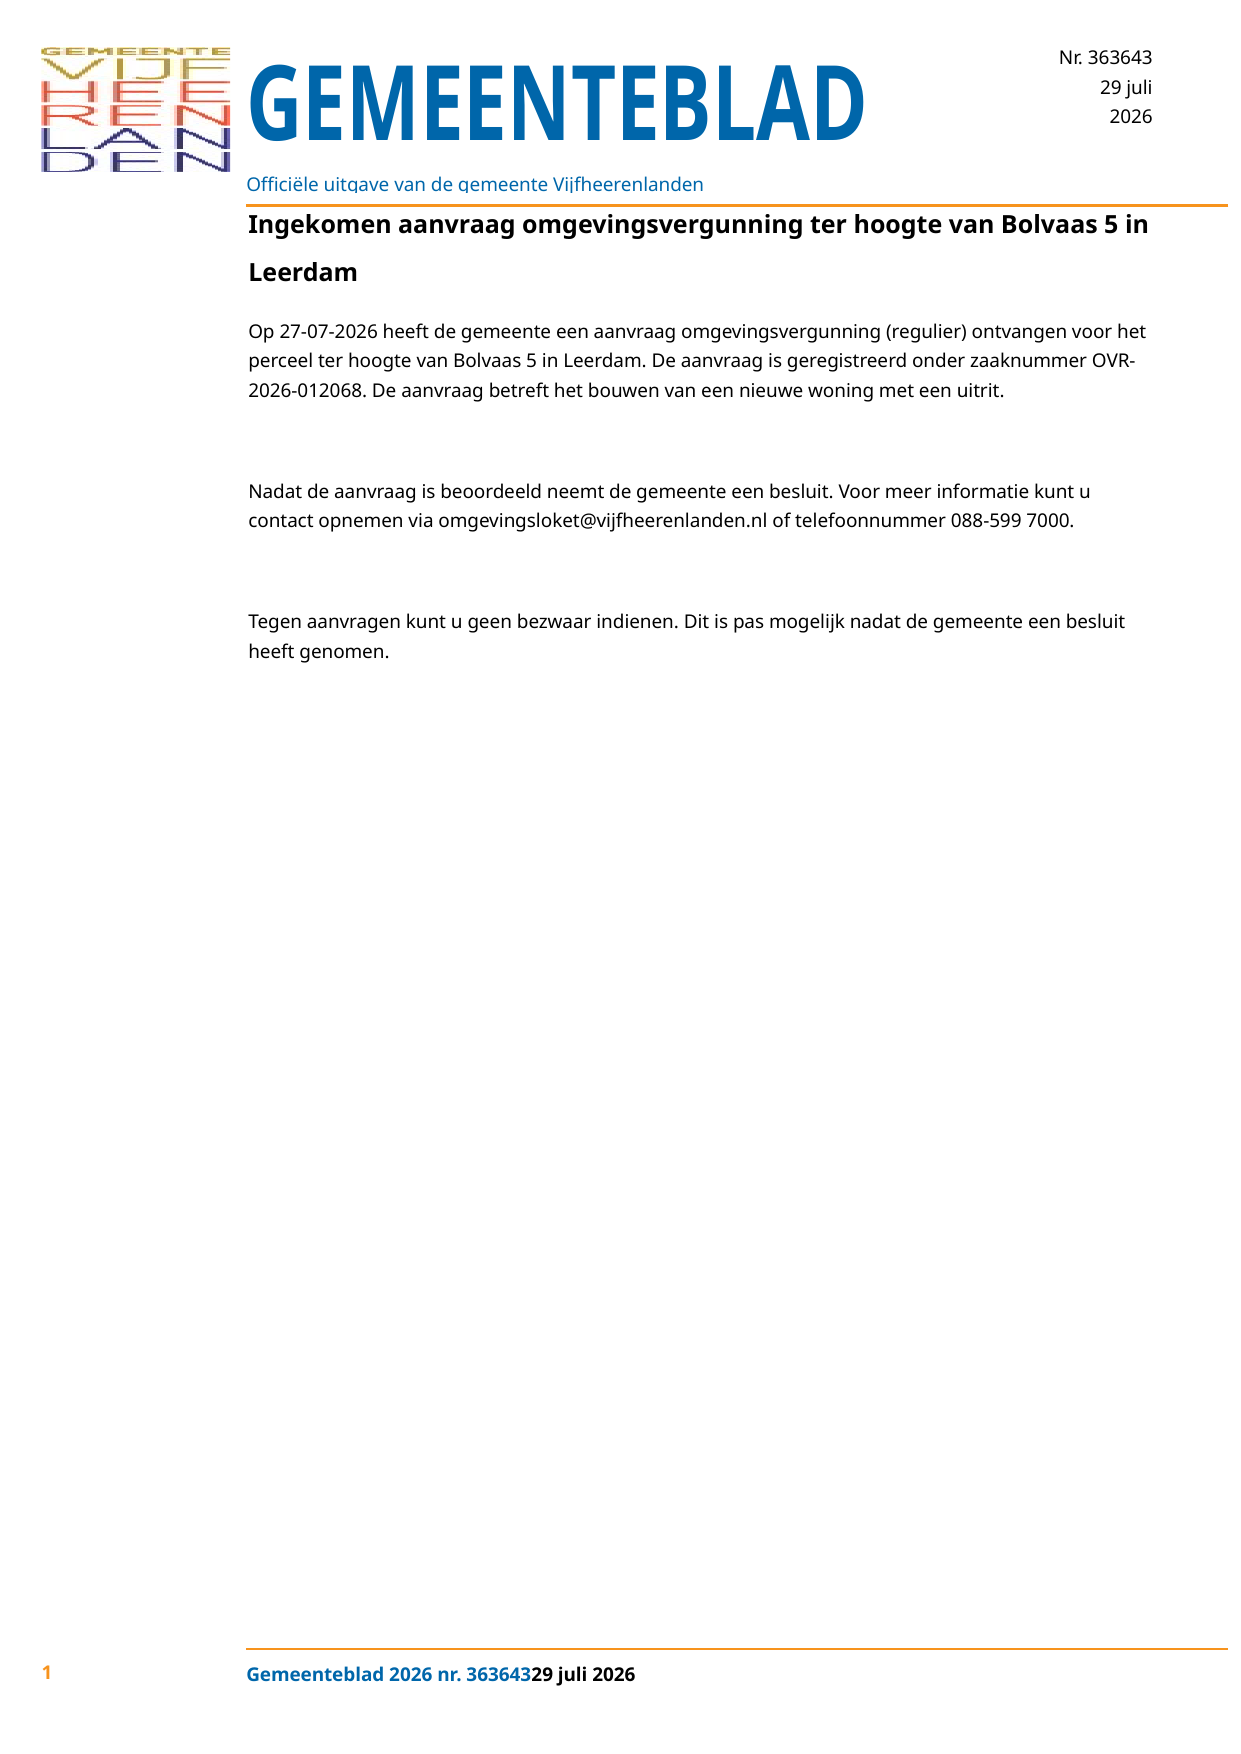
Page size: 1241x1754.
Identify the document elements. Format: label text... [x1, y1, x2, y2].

picture [41, 47, 231, 172]
text Nadat de aanvraag is beoordeeld neemt de gemeente een besluit. Voor meer informatie kunt u contact opnemen via omgevingsloket@vijfheerenlanden.nl of telefoonnummer 088-599 7000. [248, 478, 1152, 533]
text Op 27-07-2026 heeft de gemeente een aanvraag omgevingsvergunning (regulier) ontvangen voor het perceel ter hoogte van Bolvaas 5 in Leerdam. De aanvraag is geregistreerd onder zaaknummer OVR-2026-012068. De aanvraag betreft het bouwen van een nieuwe woning met een uitrit. [248, 318, 1152, 403]
text Tegen aanvragen kunt u geen bezwaar indienen. Dit is pas mogelijk nadat de gemeente een besluit heeft genomen. [248, 608, 1152, 664]
text Ingekomen aanvraag omgevingsvergunning ter hoogte van Bolvaas 5 in Leerdam [248, 207, 1152, 288]
